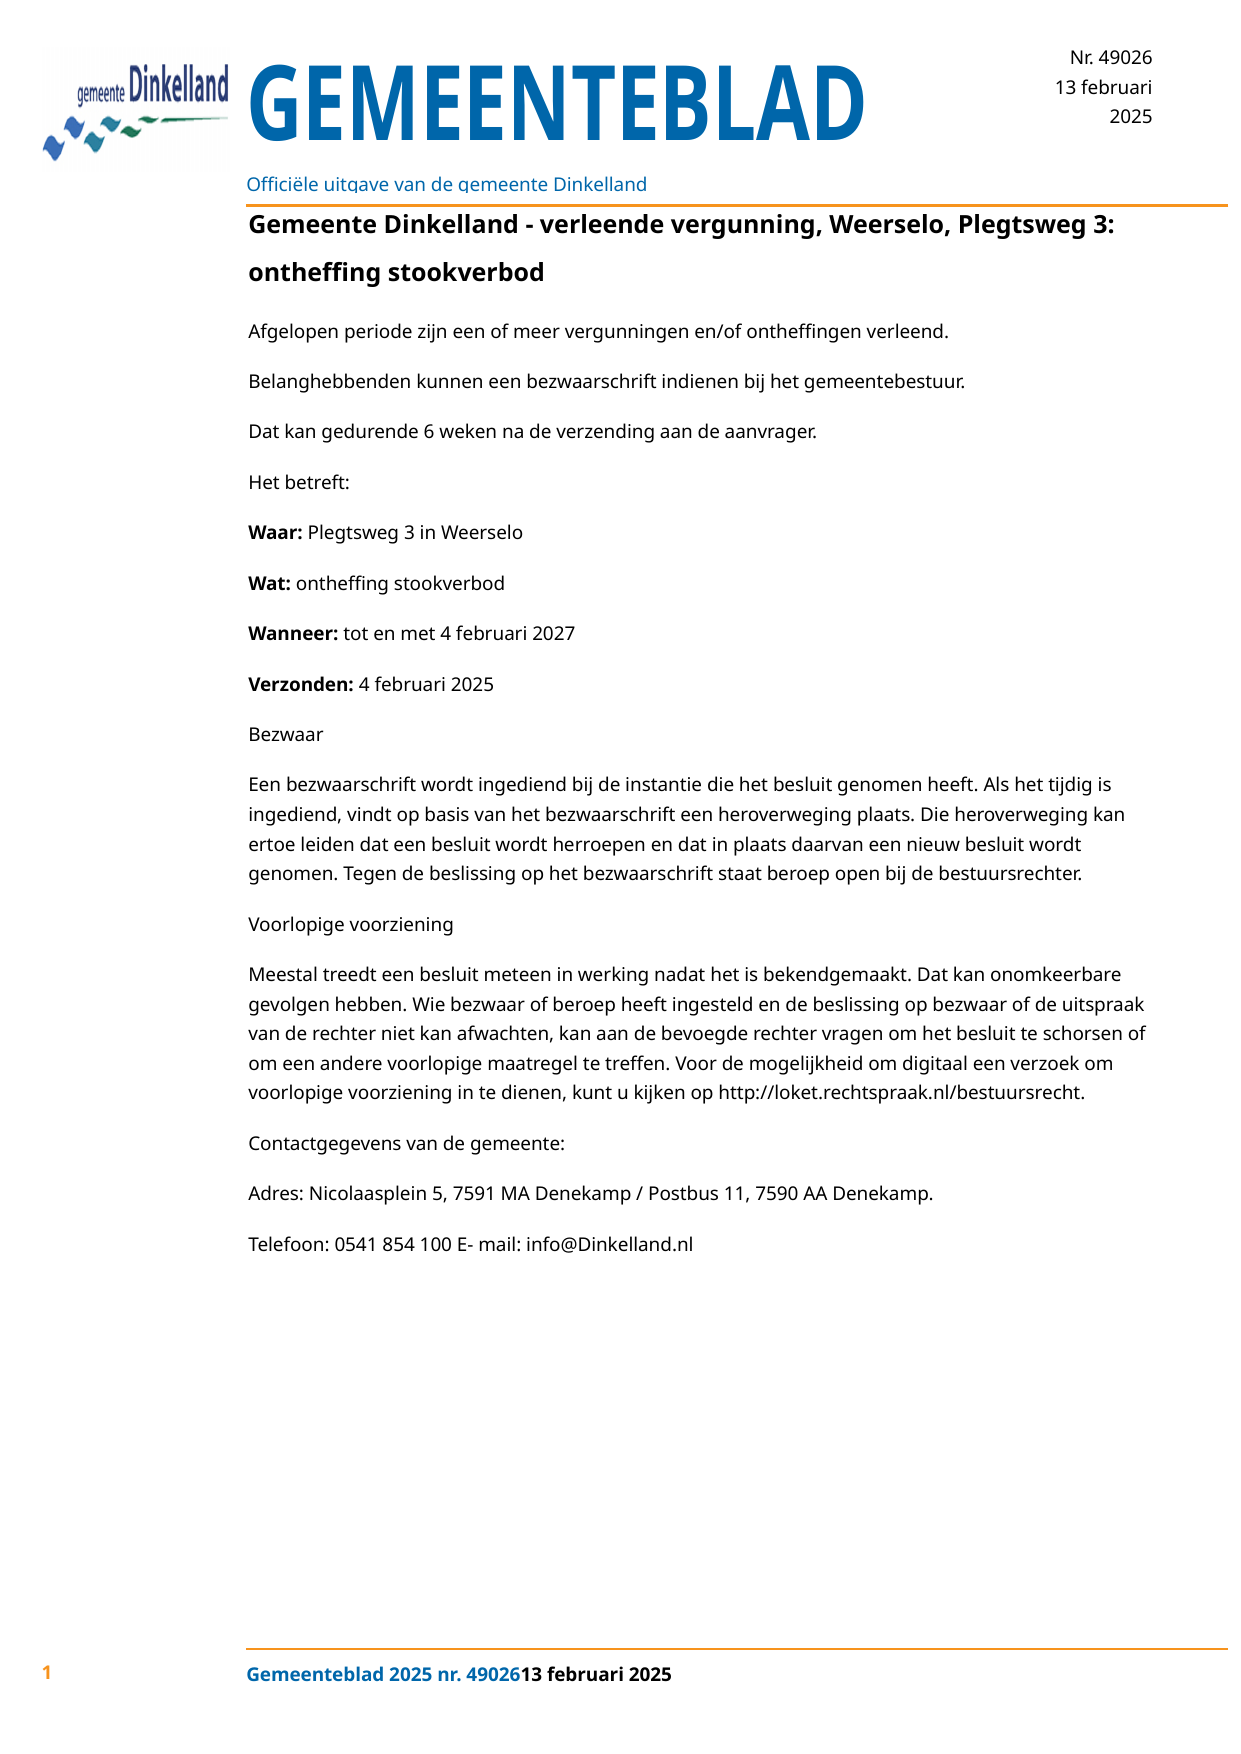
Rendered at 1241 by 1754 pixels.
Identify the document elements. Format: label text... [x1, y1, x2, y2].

text Bezwaar [248, 721, 1152, 747]
text Voorlopige voorziening [248, 911, 1152, 937]
text Waar: Plegtsweg 3 in Weerselo [248, 519, 1152, 545]
text Telefoon: 0541 854 100 E- mail: info@Dinkelland.nl [248, 1231, 1152, 1257]
text Wanneer: tot en met 4 februari 2027 [248, 620, 1152, 646]
text Contactgegevens van de gemeente: [248, 1130, 1152, 1156]
text Een bezwaarschrift wordt ingediend bij de instantie die het besluit genomen heeft. Als het tijdig is ingediend, vindt op basis van het bezwaarschrift een heroverweging plaats. Die heroverweging kan ertoe leiden dat een besluit wordt herroepen en dat in plaats daarvan een nieuw besluit wordt genomen. Tegen de beslissing op het bezwaarschrift staat beroep open bij de bestuursrechter. [248, 772, 1152, 886]
text Meestal treedt een besluit meteen in werking nadat het is bekendgemaakt. Dat kan onomkeerbare gevolgen hebben. Wie bezwaar of beroep heeft ingesteld en de beslissing op bezwaar of de uitspraak van de rechter niet kan afwachten, kan aan de bevoegde rechter vragen om het besluit te schorsen of om een andere voorlopige maatregel te treffen. Voor de mogelijkheid om digitaal een verzoek om voorlopige voorziening in te dienen, kunt u kijken op http://loket.rechtspraak.nl/bestuursrecht. [248, 961, 1152, 1105]
picture [41, 47, 231, 172]
text Dat kan gedurende 6 weken na de verzending aan de aanvrager. [248, 419, 1152, 444]
text Het betreft: [248, 469, 1152, 495]
text Adres: Nicolaasplein 5, 7591 MA Denekamp / Postbus 11, 7590 AA Denekamp. [248, 1180, 1152, 1206]
text Verzonden: 4 februari 2025 [248, 671, 1152, 697]
text Gemeente Dinkelland - verleende vergunning, Weerselo, Plegtsweg 3: ontheffing stookverbod [248, 207, 1152, 288]
text Afgelopen periode zijn een of meer vergunningen en/of ontheffingen verleend. [248, 318, 1152, 344]
text Belanghebbenden kunnen een bezwaarschrift indienen bij het gemeentebestuur. [248, 368, 1152, 394]
text Wat: ontheffing stookverbod [248, 570, 1152, 596]
